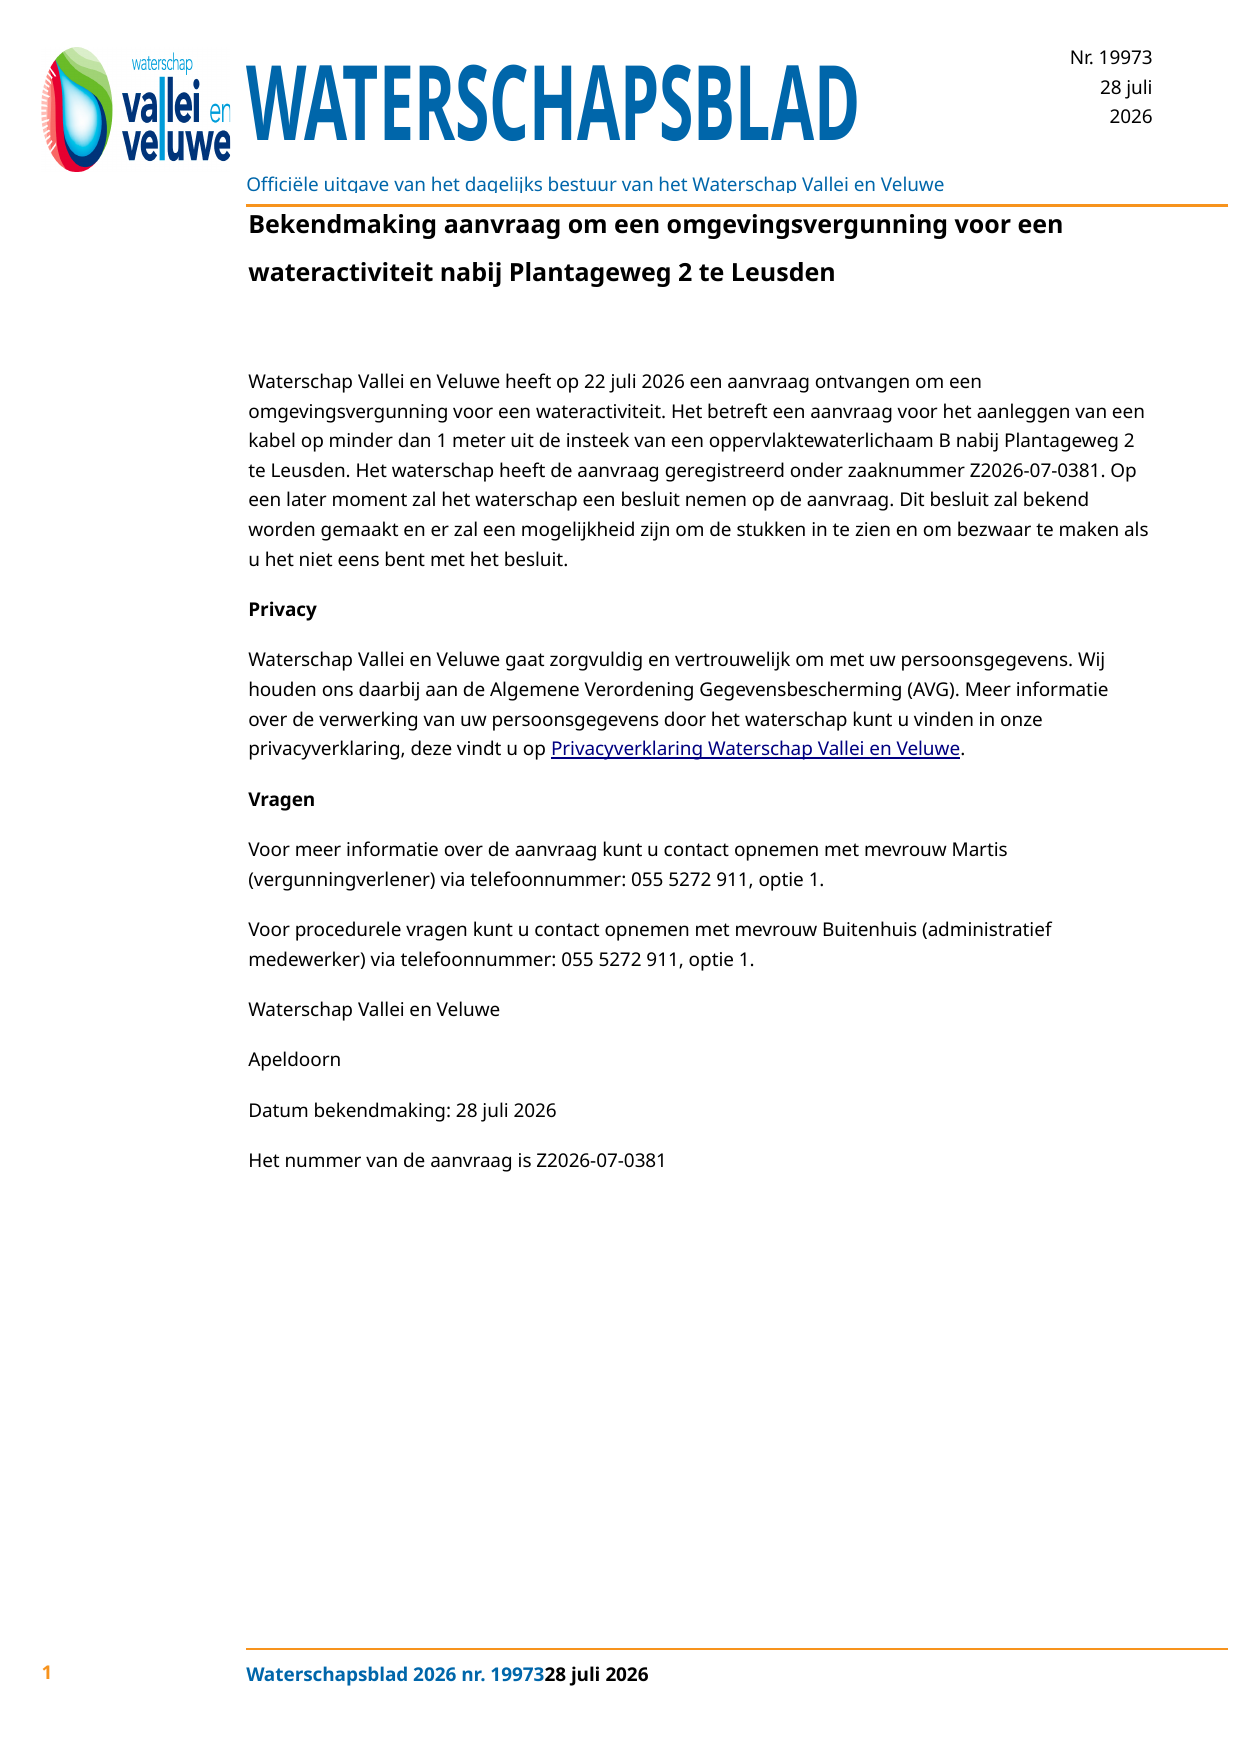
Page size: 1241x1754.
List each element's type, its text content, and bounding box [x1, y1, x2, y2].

text Voor procedurele vragen kunt u contact opnemen met mevrouw Buitenhuis (administratief medewerker) via telefoonnummer: 055 5272 911, optie 1. [248, 916, 1152, 972]
text Vragen [248, 786, 1152, 812]
text Apeldoorn [248, 1047, 1152, 1072]
text Bekendmaking aanvraag om een omgevingsvergunning voor een wateractiviteit nabij Plantageweg 2 te Leusden [248, 207, 1152, 288]
text Privacy [248, 596, 1152, 622]
text Voor meer informatie over de aanvraag kunt u contact opnemen met mevrouw Martis (vergunningverlener) via telefoonnummer: 055 5272 911, optie 1. [248, 836, 1152, 892]
picture [41, 47, 231, 172]
text Waterschap Vallei en Veluwe heeft op 22 juli 2026 een aanvraag ontvangen om een omgevingsvergunning voor een wateractiviteit. Het betreft een aanvraag voor het aanleggen van een kabel op minder dan 1 meter uit de insteek van een oppervlaktewaterlichaam B nabij Plantageweg 2 te Leusden. Het waterschap heeft de aanvraag geregistreerd onder zaaknummer Z2026-07-0381. Op een later moment zal het waterschap een besluit nemen op de aanvraag. Dit besluit zal bekend worden gemaakt en er zal een mogelijkheid zijn om de stukken in te zien en om bezwaar te maken als u het niet eens bent met het besluit. [248, 368, 1152, 572]
text Waterschap Vallei en Veluwe gaat zorgvuldig en vertrouwelijk om met uw persoonsgegevens. Wij houden ons daarbij aan de Algemene Verordening Gegevensbescherming (AVG). Meer informatie over de verwerking van uw persoonsgegevens door het waterschap kunt u vinden in onze privacyverklaring, deze vindt u op Privacyverklaring Waterschap Vallei en Veluwe. [248, 647, 1152, 761]
text Datum bekendmaking: 28 juli 2026 [248, 1097, 1152, 1123]
text Waterschap Vallei en Veluwe [248, 996, 1152, 1022]
text Het nummer van de aanvraag is Z2026-07-0381 [248, 1147, 1152, 1173]
